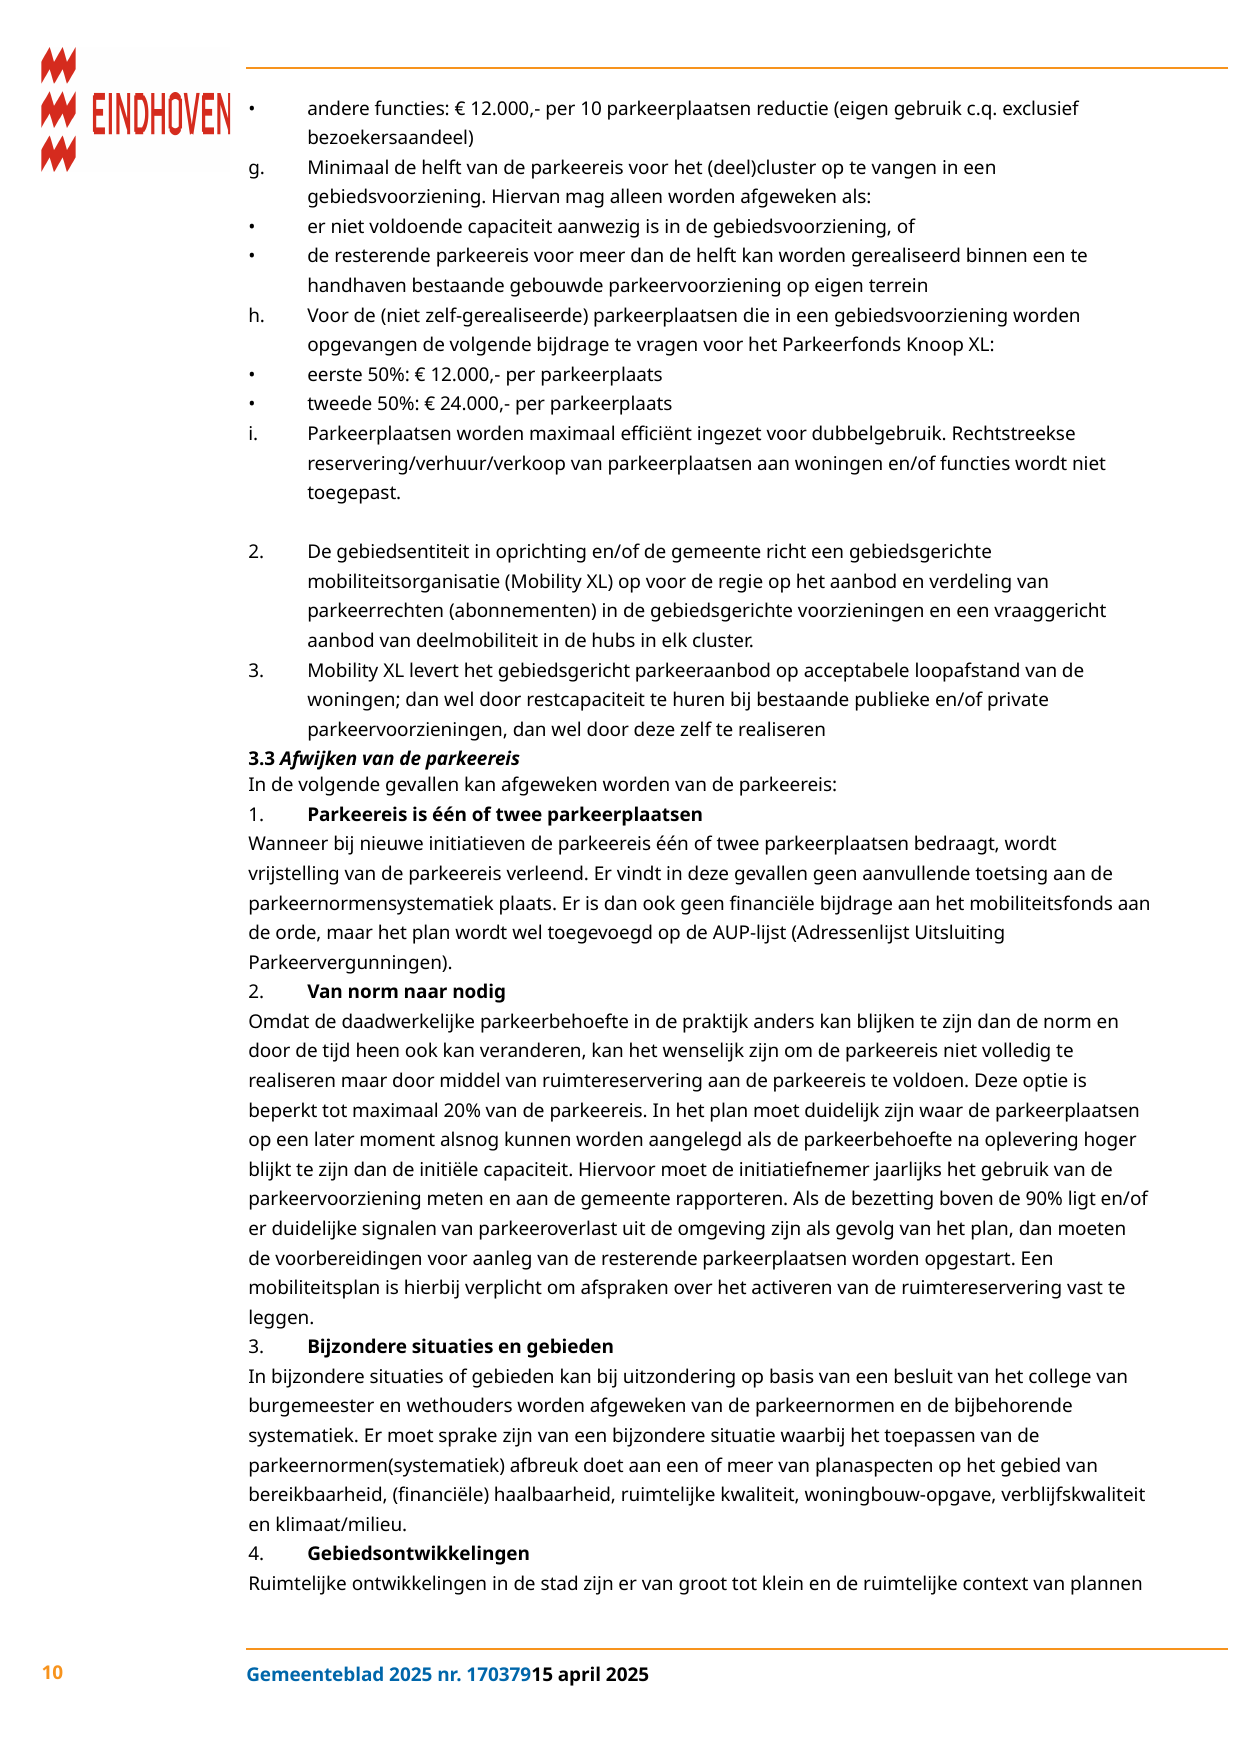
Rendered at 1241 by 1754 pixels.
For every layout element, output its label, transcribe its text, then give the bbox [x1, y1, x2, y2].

text In de volgende gevallen kan afgeweken worden van de parkeereis: [248, 771, 1152, 797]
list Gebiedsontwikkelingen [248, 1541, 1152, 1566]
list andere functies: € 12.000,- per 10 parkeerplaatsen reductie (eigen gebruik c.q. exclusief bezoekersaandeel) [248, 95, 1152, 150]
list Minimaal de helft van de parkeereis voor het (deel)cluster op te vangen in een gebiedsvoorziening. Hiervan mag alleen worden afgeweken als: [248, 154, 1152, 209]
picture [41, 47, 231, 172]
text In bijzondere situaties of gebieden kan bij uitzondering op basis van een besluit van het college van burgemeester en wethouders worden afgeweken van de parkeernormen en de bijbehorende systematiek. Er moet sprake zijn van een bijzondere situatie waarbij het toepassen van de parkeernormen(systematiek) afbreuk doet aan een of meer van planaspecten op het gebied van bereikbaarheid, (financiële) haalbaarheid, ruimtelijke kwaliteit, woningbouw-opgave, verblijfskwaliteit en klimaat/milieu. [248, 1363, 1152, 1537]
list Bijzondere situaties en gebieden [248, 1333, 1152, 1359]
list De gebiedsentiteit in oprichting en/of de gemeente richt een gebiedsgerichte mobiliteitsorganisatie (Mobility XL) op voor de regie op het aanbod en verdeling van parkeerrechten (abonnementen) in de gebiedsgerichte voorzieningen en een vraaggericht aanbod van deelmobiliteit in de hubs in elk cluster. [248, 538, 1152, 653]
text 3.3 Afwijken van de parkeereis [248, 746, 1152, 771]
list de resterende parkeereis voor meer dan de helft kan worden gerealiseerd binnen een te handhaven bestaande gebouwde parkeervoorziening op eigen terrein [248, 243, 1152, 298]
list eerste 50%: € 12.000,- per parkeerplaats [248, 361, 1152, 387]
list tweede 50%: € 24.000,- per parkeerplaats [248, 391, 1152, 416]
text Omdat de daadwerkelijke parkeerbehoefte in de praktijk anders kan blijken te zijn dan de norm en door de tijd heen ook kan veranderen, kan het wenselijk zijn om de parkeereis niet volledig te realiseren maar door middel van ruimtereservering aan de parkeereis te voldoen. Deze optie is beperkt tot maximaal 20% van de parkeereis. In het plan moet duidelijk zijn waar de parkeerplaatsen op een later moment alsnog kunnen worden aangelegd als de parkeerbehoefte na oplevering hoger blijkt te zijn dan de initiële capaciteit. Hiervoor moet de initiatiefnemer jaarlijks het gebruik van de parkeervoorziening meten en aan de gemeente rapporteren. Als de bezetting boven de 90% ligt en/of er duidelijke signalen van parkeeroverlast uit de omgeving zijn als gevolg van het plan, dan moeten de voorbereidingen voor aanleg van de resterende parkeerplaatsen worden opgestart. Een mobiliteitsplan is hierbij verplicht om afspraken over het activeren van de ruimtereservering vast te leggen. [248, 1008, 1152, 1329]
list Parkeerplaatsen worden maximaal efficiënt ingezet voor dubbelgebruik. Rechtstreekse reservering/verhuur/verkoop van parkeerplaatsen aan woningen en/of functies wordt niet toegepast. [248, 420, 1152, 505]
text Wanneer bij nieuwe initiatieven de parkeereis één of twee parkeerplaatsen bedraagt, wordt vrijstelling van de parkeereis verleend. Er vindt in deze gevallen geen aanvullende toetsing aan de parkeernormensystematiek plaats. Er is dan ook geen financiële bijdrage aan het mobiliteitsfonds aan de orde, maar het plan wordt wel toegevoegd op de AUP-lijst (Adressenlijst Uitsluiting Parkeervergunningen). [248, 831, 1152, 974]
list Van norm naar nodig [248, 978, 1152, 1004]
list er niet voldoende capaciteit aanwezig is in de gebiedsvoorziening, of [248, 213, 1152, 239]
list Voor de (niet zelf-gerealiseerde) parkeerplaatsen die in een gebiedsvoorziening worden opgevangen de volgende bijdrage te vragen voor het Parkeerfonds Knoop XL: [248, 302, 1152, 357]
list Mobility XL levert het gebiedsgericht parkeeraanbod op acceptabele loopafstand van de woningen; dan wel door restcapaciteit te huren bij bestaande publieke en/of private parkeervoorzieningen, dan wel door deze zelf te realiseren [248, 657, 1152, 742]
text Ruimtelijke ontwikkelingen in de stad zijn er van groot tot klein en de ruimtelijke context van plannen [248, 1570, 1152, 1596]
list Parkeereis is één of twee parkeerplaatsen [248, 801, 1152, 827]
